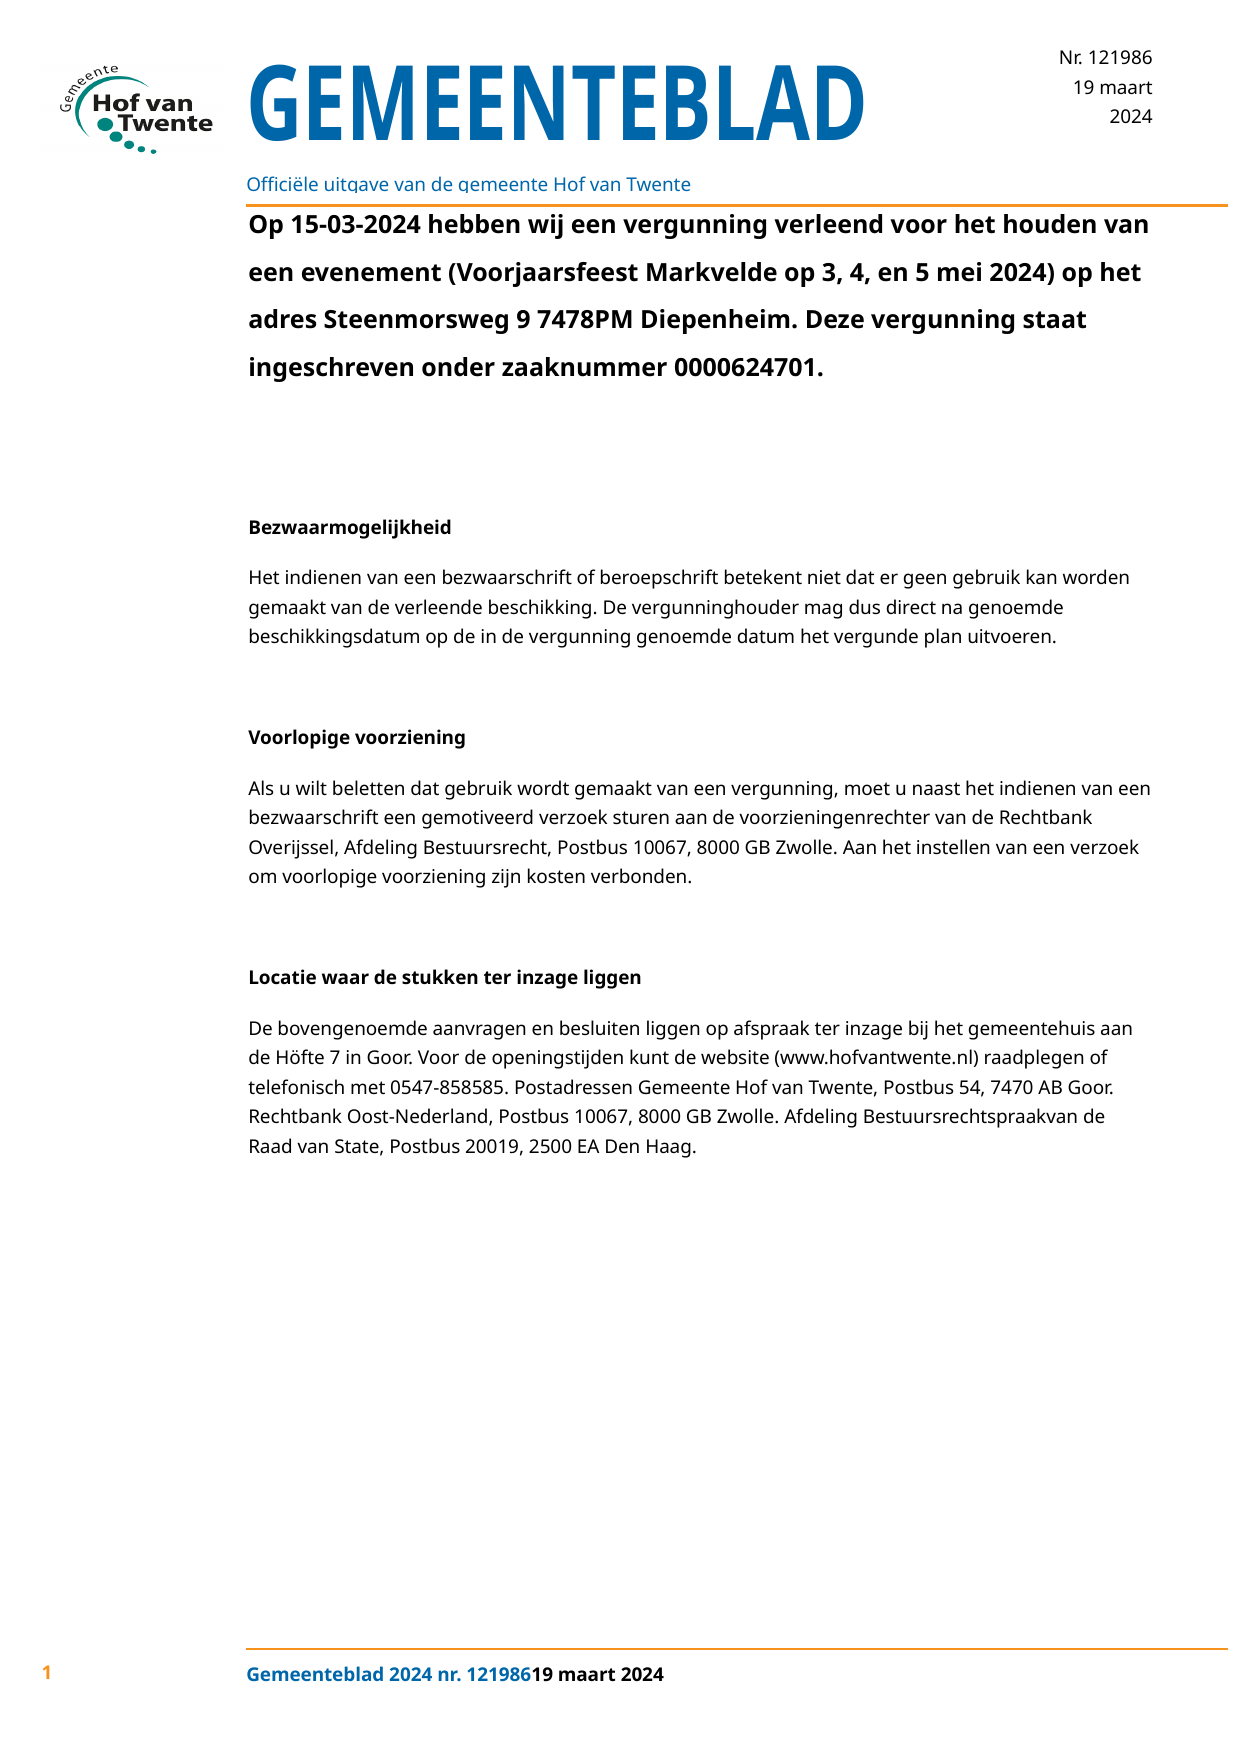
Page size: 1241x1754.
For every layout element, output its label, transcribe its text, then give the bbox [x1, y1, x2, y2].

picture [41, 47, 231, 172]
text Voorlopige voorziening [248, 724, 1152, 750]
text De bovengenoemde aanvragen en besluiten liggen op afspraak ter inzage bij het gemeentehuis aan de Höfte 7 in Goor. Voor de openingstijden kunt de website (www.hofvantwente.nl) raadplegen of telefonisch met 0547-858585. Postadressen Gemeente Hof van Twente, Postbus 54, 7470 AB Goor. Rechtbank Oost-Nederland, Postbus 10067, 8000 GB Zwolle. Afdeling Bestuursrechtspraakvan de Raad van State, Postbus 20019, 2500 EA Den Haag. [248, 1015, 1152, 1159]
text Bezwaarmogelijkheid [248, 514, 1152, 540]
text Op 15-03-2024 hebben wij een vergunning verleend voor het houden van een evenement (Voorjaarsfeest Markvelde op 3, 4, en 5 mei 2024) op het adres Steenmorsweg 9 7478PM Diepenheim. Deze vergunning staat ingeschreven onder zaaknummer 0000624701. [248, 207, 1152, 384]
text Locatie waar de stukken ter inzage liggen [248, 964, 1152, 990]
text Het indienen van een bezwaarschrift of beroepschrift betekent niet dat er geen gebruik kan worden gemaakt van de verleende beschikking. De vergunninghouder mag dus direct na genoemde beschikkingsdatum op de in de vergunning genoemde datum het vergunde plan uitvoeren. [248, 564, 1152, 649]
text Als u wilt beletten dat gebruik wordt gemaakt van een vergunning, moet u naast het indienen van een bezwaarschrift een gemotiveerd verzoek sturen aan de voorzieningenrechter van de Rechtbank Overijssel, Afdeling Bestuursrecht, Postbus 10067, 8000 GB Zwolle. Aan het instellen van een verzoek om voorlopige voorziening zijn kosten verbonden. [248, 775, 1152, 889]
